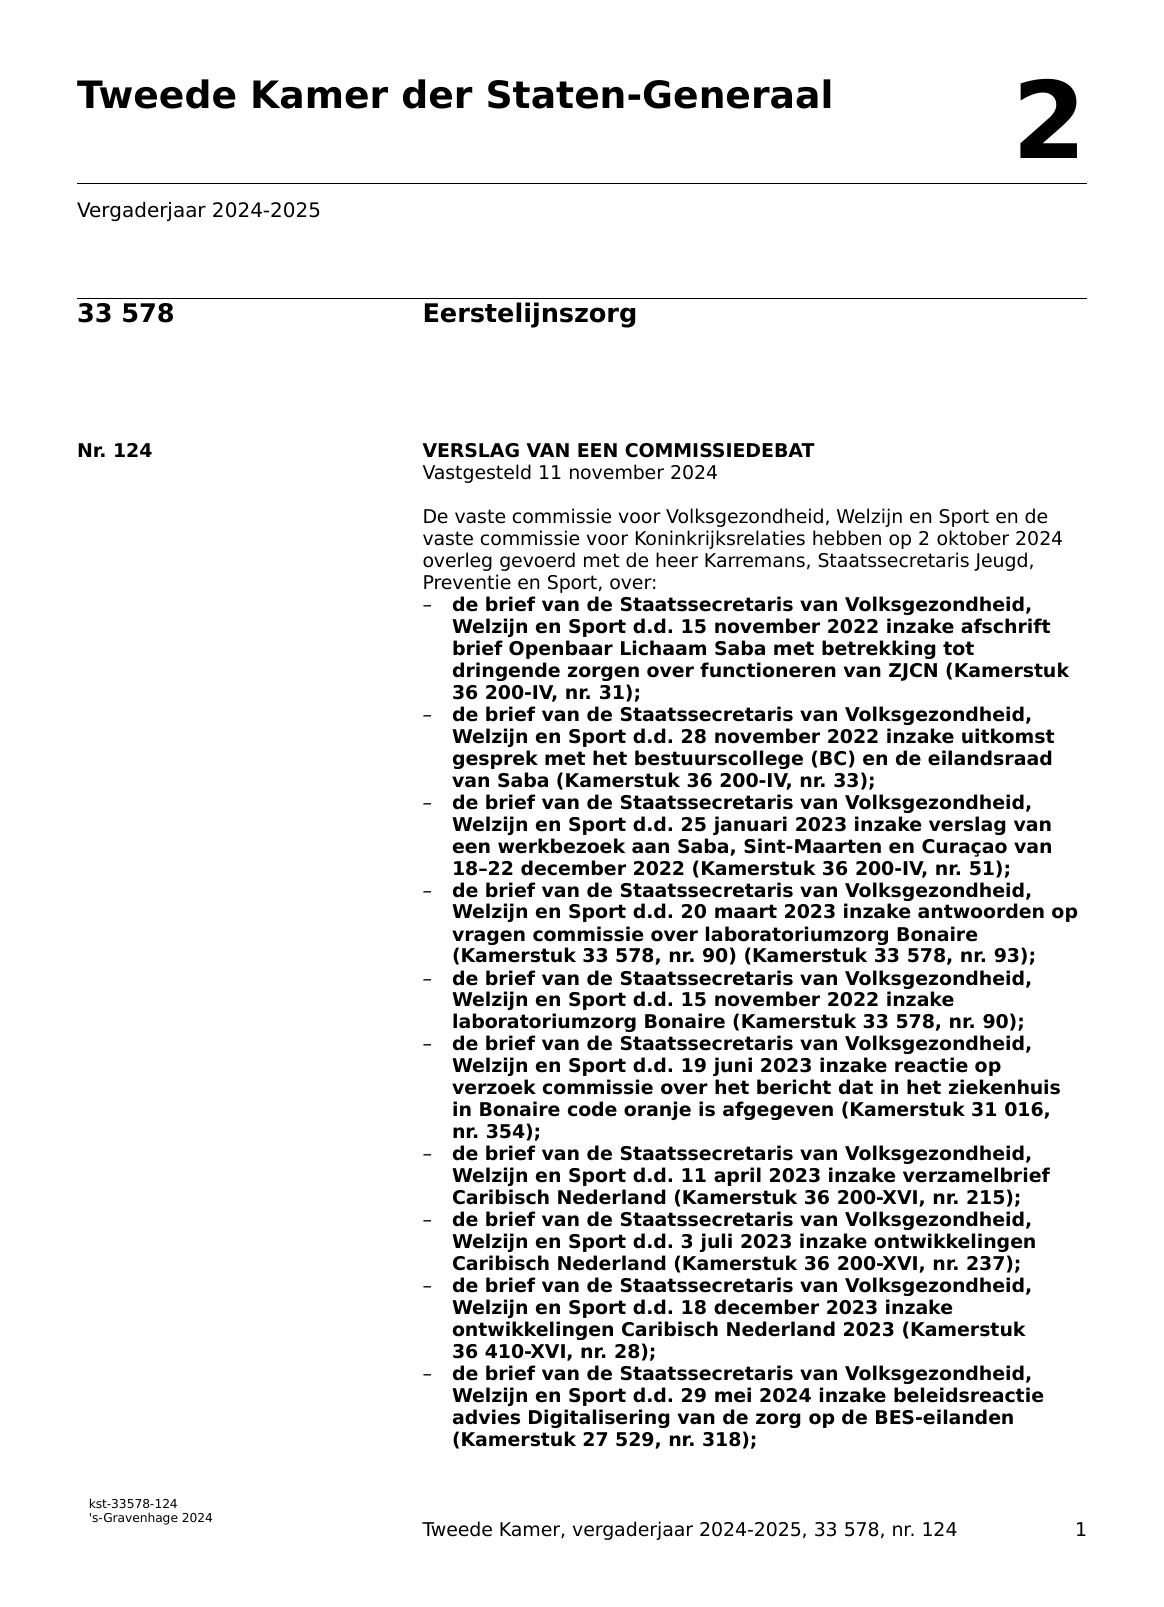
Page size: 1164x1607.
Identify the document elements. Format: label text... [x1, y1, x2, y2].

table_cell Vergaderjaar 2024-2025 [77, 184, 1087, 298]
text – de brief van de Staatssecretaris van Volksgezondheid, Welzijn en Sport d.d. 28 november 2022 inzake uitkomst gesprek met het bestuurscollege (BC) en de eilandsraad van Saba (Kamerstuk 36 200-IV, nr. 33); [422, 704, 1087, 792]
text Vastgesteld 11 november 2024 [422, 462, 1087, 484]
text – de brief van de Staatssecretaris van Volksgezondheid, Welzijn en Sport d.d. 15 november 2022 inzake afschrift brief Openbaar Lichaam Saba met betrekking tot dringende zorgen over functioneren van ZJCN (Kamerstuk 36 200-IV, nr. 31); [422, 594, 1087, 704]
text – de brief van de Staatssecretaris van Volksgezondheid, Welzijn en Sport d.d. 11 april 2023 inzake verzamelbrief Caribisch Nederland (Kamerstuk 36 200-XVI, nr. 215); [422, 1143, 1087, 1209]
table_header 2 [886, 59, 1087, 183]
text – de brief van de Staatssecretaris van Volksgezondheid, Welzijn en Sport d.d. 3 juli 2023 inzake ontwikkelingen Caribisch Nederland (Kamerstuk 36 200-XVI, nr. 237); [422, 1209, 1087, 1275]
text – de brief van de Staatssecretaris van Volksgezondheid, Welzijn en Sport d.d. 19 juni 2023 inzake reactie op verzoek commissie over het bericht dat in het ziekenhuis in Bonaire code oranje is afgegeven (Kamerstuk 31 016, nr. 354); [422, 1033, 1087, 1143]
subtitle Nr. 124 VERSLAG VAN EEN COMMISSIEDEBAT [77, 440, 1087, 462]
text – de brief van de Staatssecretaris van Volksgezondheid, Welzijn en Sport d.d. 18 december 2023 inzake ontwikkelingen Caribisch Nederland 2023 (Kamerstuk 36 410-XVI, nr. 28); [422, 1275, 1087, 1363]
text – de brief van de Staatssecretaris van Volksgezondheid, Welzijn en Sport d.d. 15 november 2022 inzake laboratoriumzorg Bonaire (Kamerstuk 33 578, nr. 90); [422, 967, 1087, 1033]
text – de brief van de Staatssecretaris van Volksgezondheid, Welzijn en Sport d.d. 25 januari 2023 inzake verslag van een werkbezoek aan Saba, Sint-Maarten en Curaçao van 18–22 december 2022 (Kamerstuk 36 200-IV, nr. 51); [422, 792, 1087, 879]
table_header Tweede Kamer der Staten-Generaal [77, 59, 886, 183]
text De vaste commissie voor Volksgezondheid, Welzijn en Sport en de vaste commissie voor Koninkrijksrelaties hebben op 2 oktober 2024 overleg gevoerd met de heer Karremans, Staatssecretaris Jeugd, Preventie en Sport, over: [422, 506, 1087, 594]
subtitle 33 578 Eerstelijnszorg [77, 299, 1087, 329]
text – de brief van de Staatssecretaris van Volksgezondheid, Welzijn en Sport d.d. 20 maart 2023 inzake antwoorden op vragen commissie over laboratoriumzorg Bonaire (Kamerstuk 33 578, nr. 90) (Kamerstuk 33 578, nr. 93); [422, 879, 1087, 967]
text kst-33578-124 [88, 1497, 323, 1511]
text – de brief van de Staatssecretaris van Volksgezondheid, Welzijn en Sport d.d. 29 mei 2024 inzake beleidsreactie advies Digitalisering van de zorg op de BES-eilanden (Kamerstuk 27 529, nr. 318); [422, 1363, 1087, 1451]
text 's-Gravenhage 2024 [88, 1511, 323, 1525]
